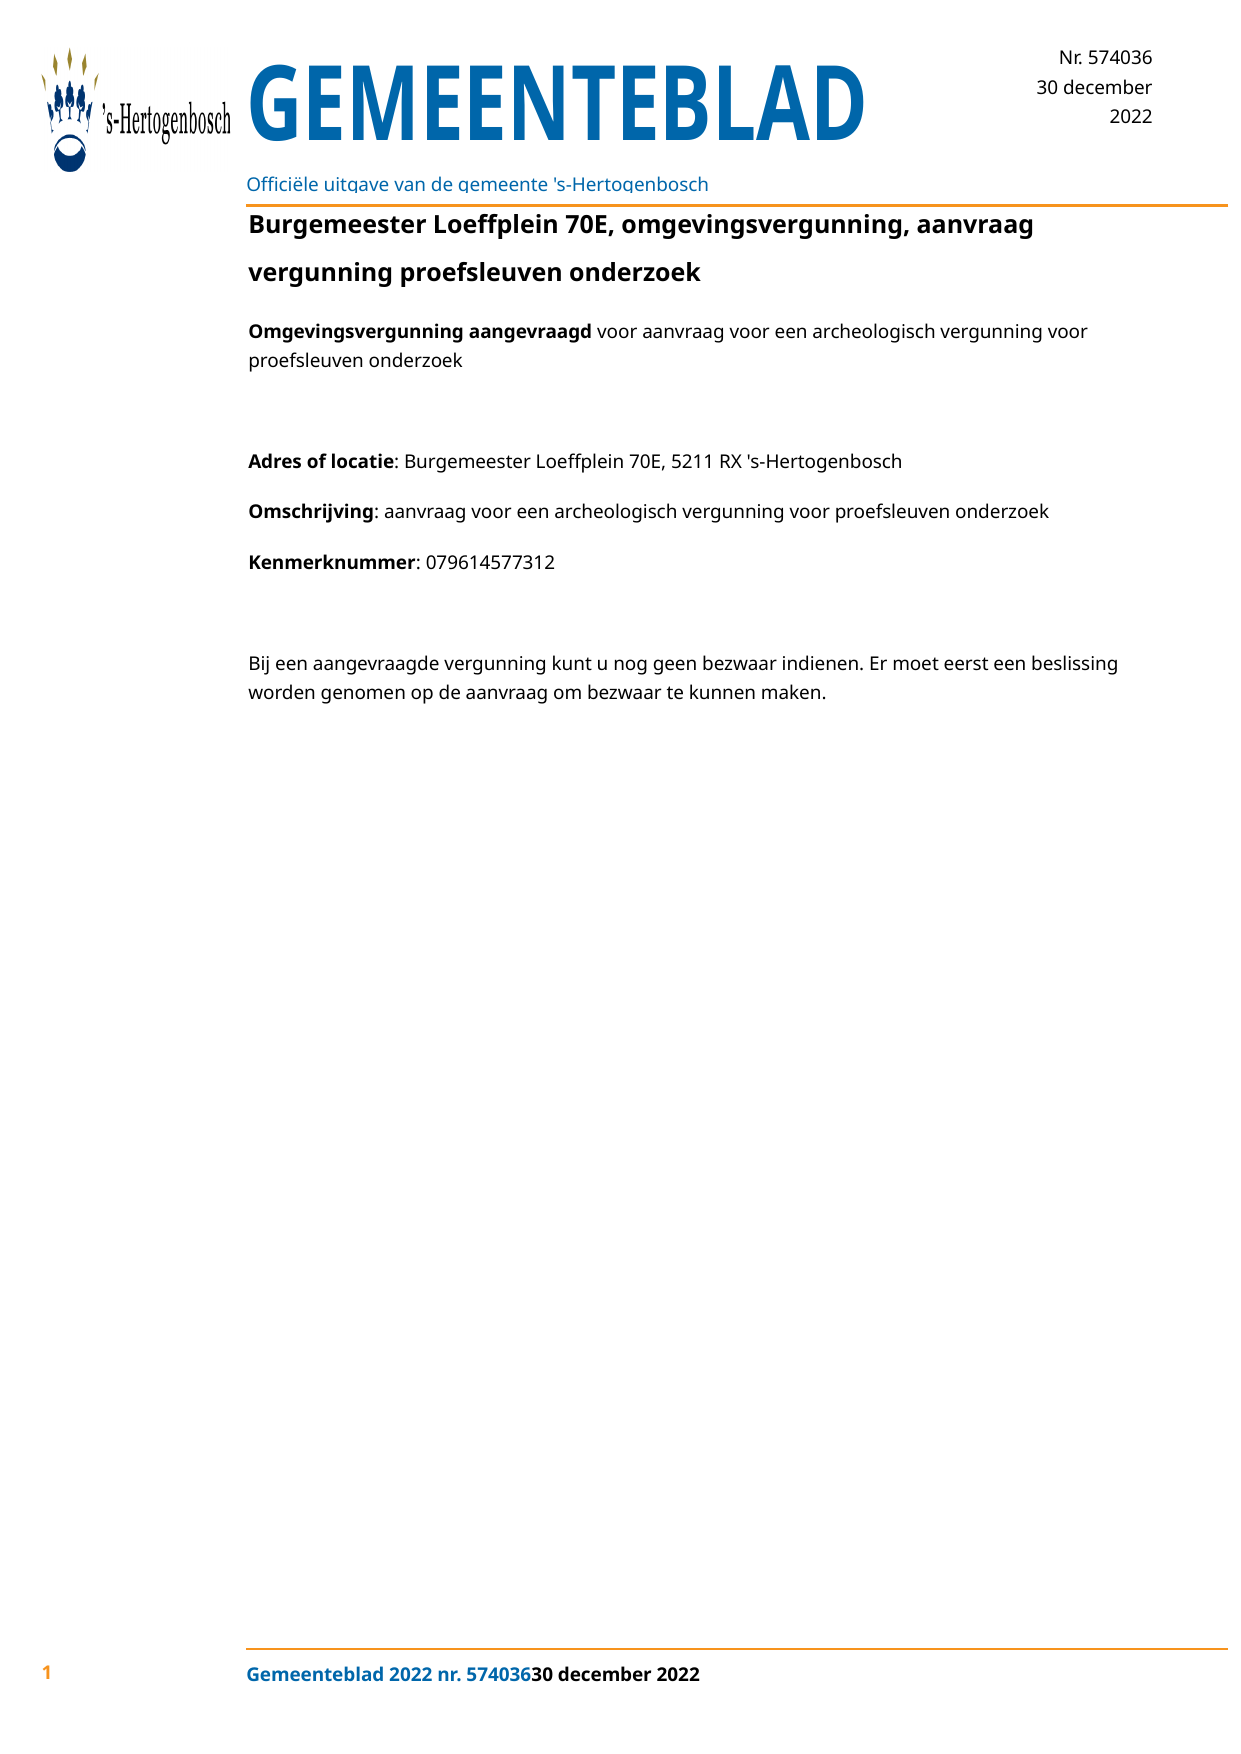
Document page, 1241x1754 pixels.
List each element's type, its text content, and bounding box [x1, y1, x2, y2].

text Bij een aangevraagde vergunning kunt u nog geen bezwaar indienen. Er moet eerst een beslissing worden genomen op de aanvraag om bezwaar te kunnen maken. [248, 650, 1152, 705]
text Burgemeester Loeffplein 70E, omgevingsvergunning, aanvraag vergunning proefsleuven onderzoek [248, 207, 1152, 288]
text Omschrijving: aanvraag voor een archeologisch vergunning voor proefsleuven onderzoek [248, 499, 1152, 524]
text Adres of locatie: Burgemeester Loeffplein 70E, 5211 RX 's-Hertogenbosch [248, 448, 1152, 474]
text Kenmerknummer: 079614577312 [248, 549, 1152, 575]
text Omgevingsvergunning aangevraagd voor aanvraag voor een archeologisch vergunning voor proefsleuven onderzoek [248, 318, 1152, 373]
picture [41, 47, 231, 172]
